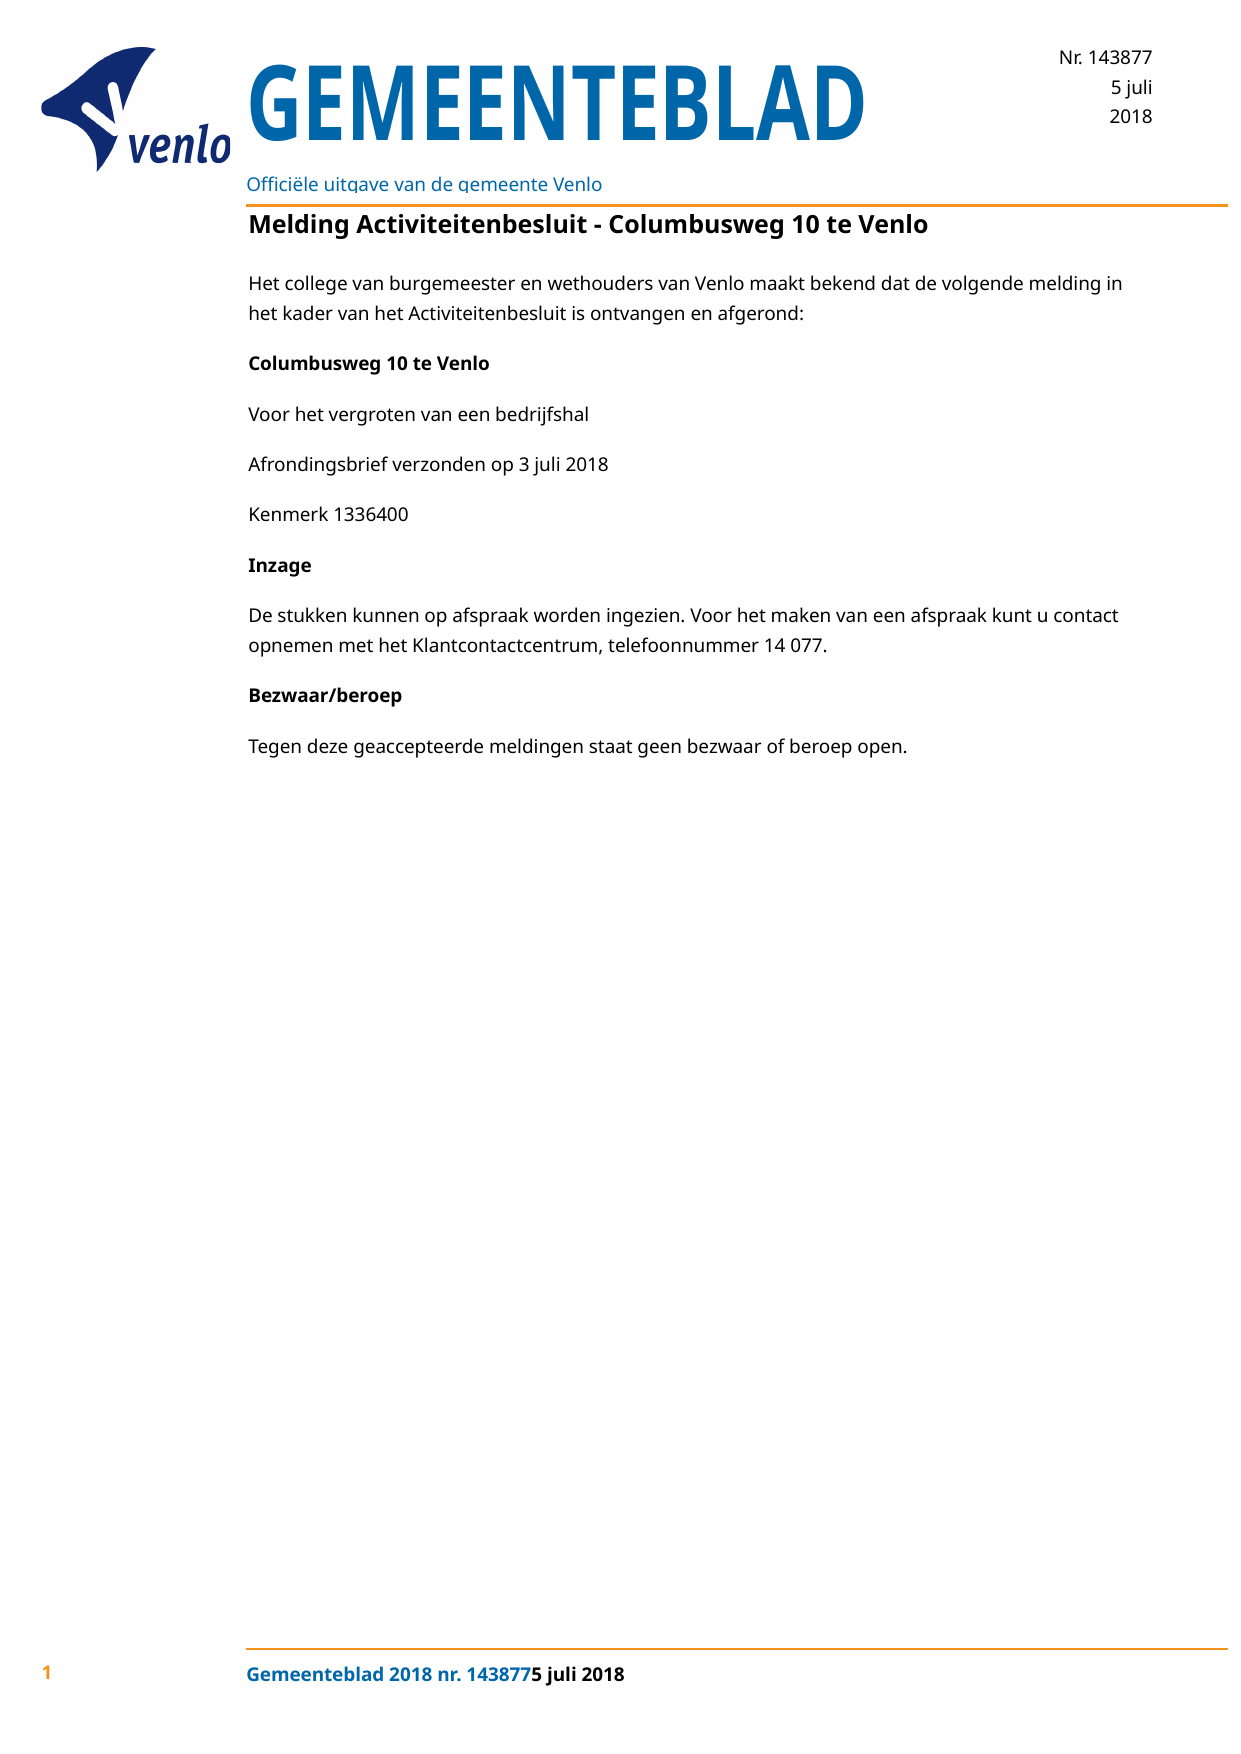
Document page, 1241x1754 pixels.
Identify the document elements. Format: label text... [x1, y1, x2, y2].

text Inzage [248, 552, 1152, 578]
text De stukken kunnen op afspraak worden ingezien. Voor het maken van een afspraak kunt u contact opnemen met het Klantcontactcentrum, telefoonnummer 14 077. [248, 602, 1152, 658]
text Kenmerk 1336400 [248, 502, 1152, 527]
text Het college van burgemeester en wethouders van Venlo maakt bekend dat de volgende melding in het kader van het Activiteitenbesluit is ontvangen en afgerond: [248, 270, 1152, 326]
text Tegen deze geaccepteerde meldingen staat geen bezwaar of beroep open. [248, 733, 1152, 758]
text Afrondingsbrief verzonden op 3 juli 2018 [248, 451, 1152, 477]
text Voor het vergroten van een bedrijfshal [248, 401, 1152, 426]
text Melding Activiteitenbesluit - Columbusweg 10 te Venlo [248, 207, 1152, 241]
text Bezwaar/beroep [248, 682, 1152, 708]
text Columbusweg 10 te Venlo [248, 350, 1152, 376]
picture [41, 47, 231, 172]
